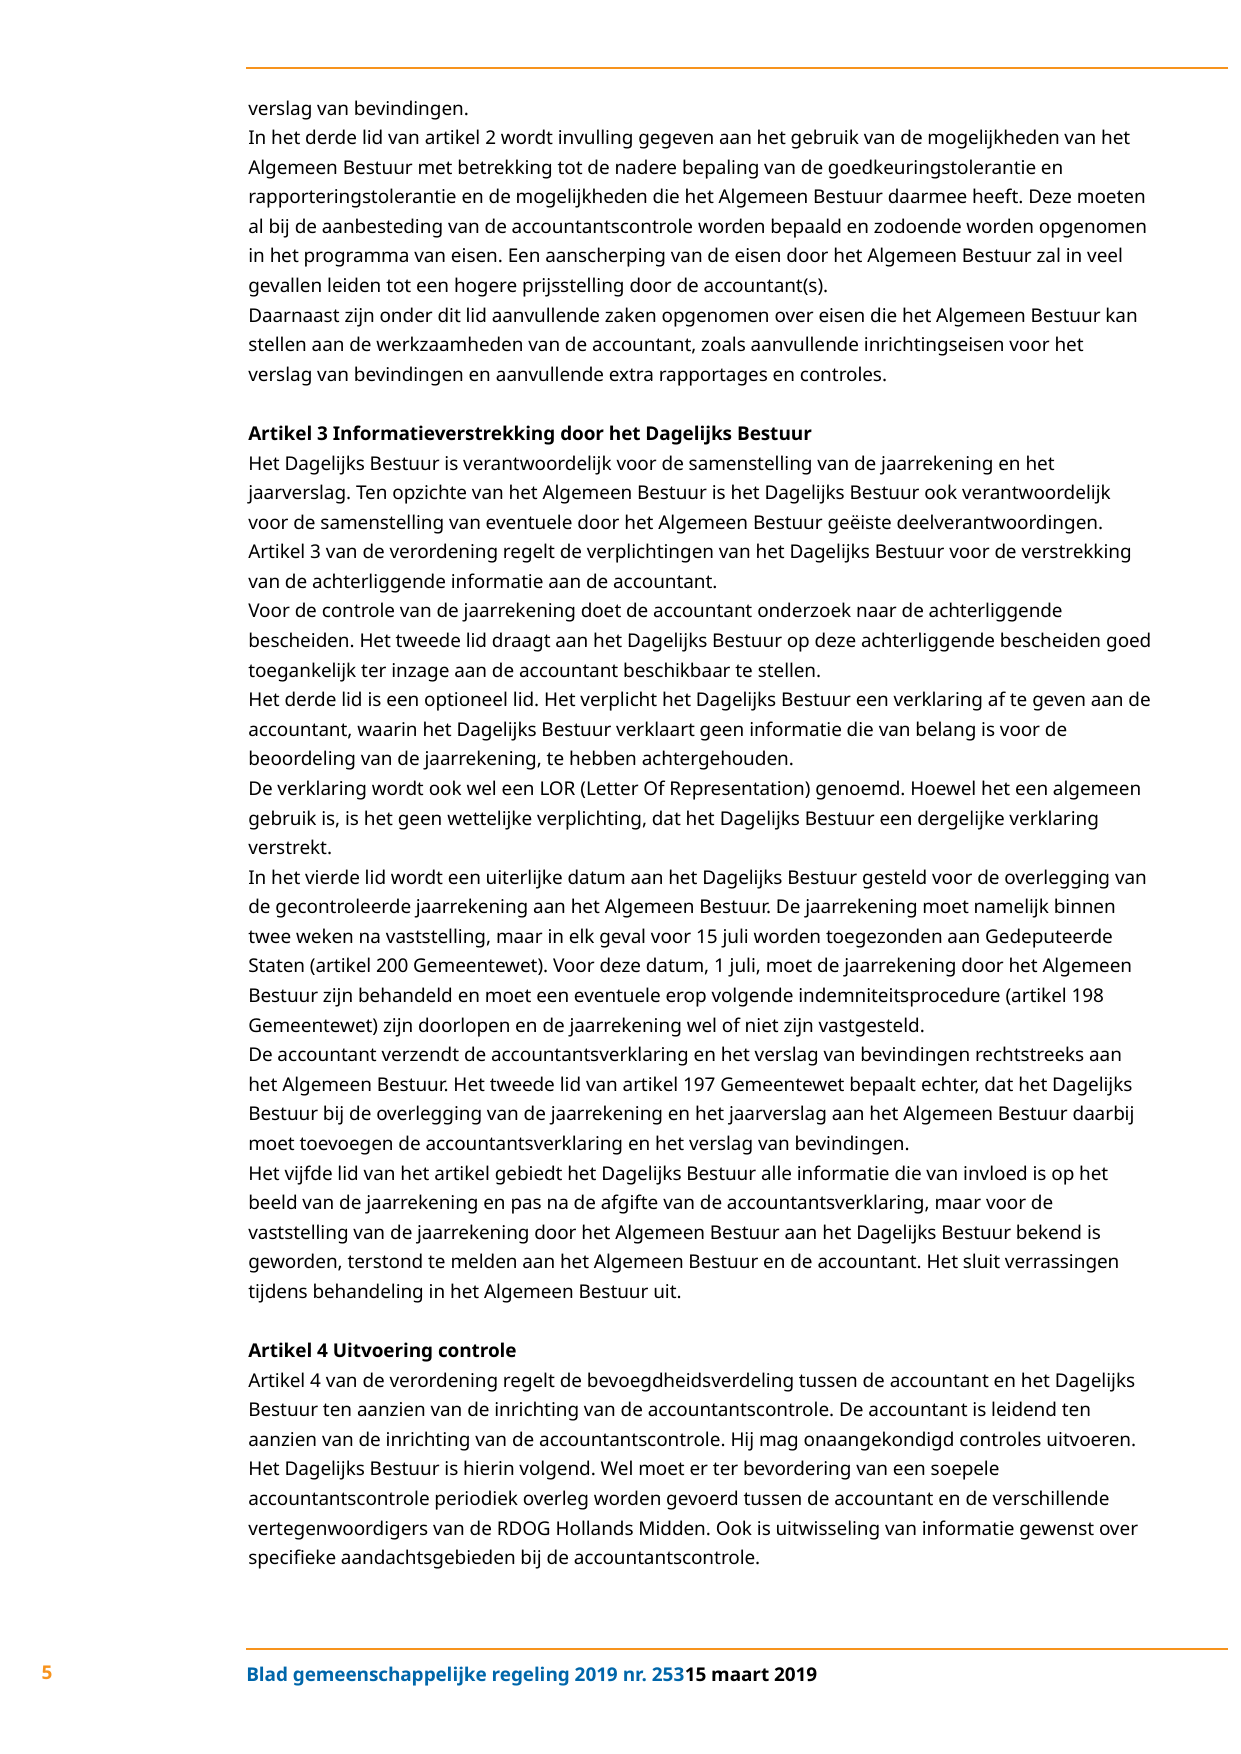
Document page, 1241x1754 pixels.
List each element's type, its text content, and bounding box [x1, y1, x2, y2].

text De accountant verzendt de accountantsverklaring en het verslag van bevindingen rechtstreeks aan het Algemeen Bestuur. Het tweede lid van artikel 197 Gemeentewet bepaalt echter, dat het Dagelijks Bestuur bij de overlegging van de jaarrekening en het jaarverslag aan het Algemeen Bestuur daarbij moet toevoegen de accountantsverklaring en het verslag van bevindingen. [248, 1041, 1152, 1156]
text In het vierde lid wordt een uiterlijke datum aan het Dagelijks Bestuur gesteld voor de overlegging van de gecontroleerde jaarrekening aan het Algemeen Bestuur. De jaarrekening moet namelijk binnen twee weken na vaststelling, maar in elk geval voor 15 juli worden toegezonden aan Gedeputeerde Staten (artikel 200 Gemeentewet). Voor deze datum, 1 juli, moet de jaarrekening door het Algemeen Bestuur zijn behandeld en moet een eventuele erop volgende indemniteitsprocedure (artikel 198 Gemeentewet) zijn doorlopen en de jaarrekening wel of niet zijn vastgesteld. [248, 864, 1152, 1038]
text Artikel 4 van de verordening regelt de bevoegdheidsverdeling tussen de accountant en het Dagelijks Bestuur ten aanzien van de inrichting van de accountantscontrole. De accountant is leidend ten aanzien van de inrichting van de accountantscontrole. Hij mag onaangekondigd controles uitvoeren. Het Dagelijks Bestuur is hierin volgend. Wel moet er ter bevordering van een soepele accountantscontrole periodiek overleg worden gevoerd tussen de accountant en de verschillende vertegenwoordigers van de RDOG Hollands Midden. Ook is uitwisseling van informatie gewenst over specifieke aandachtsgebieden bij de accountantscontrole. [248, 1367, 1152, 1570]
text Het Dagelijks Bestuur is verantwoordelijk voor de samenstelling van de jaarrekening en het jaarverslag. Ten opzichte van het Algemeen Bestuur is het Dagelijks Bestuur ook verantwoordelijk voor de samenstelling van eventuele door het Algemeen Bestuur geëiste deelverantwoordingen. Artikel 3 van de verordening regelt de verplichtingen van het Dagelijks Bestuur voor de verstrekking van de achterliggende informatie aan de accountant. [248, 450, 1152, 594]
text Daarnaast zijn onder dit lid aanvullende zaken opgenomen over eisen die het Algemeen Bestuur kan stellen aan de werkzaamheden van de accountant, zoals aanvullende inrichtingseisen voor het verslag van bevindingen en aanvullende extra rapportages en controles. [248, 302, 1152, 387]
text Artikel 4 Uitvoering controle [248, 1337, 1152, 1363]
text In het derde lid van artikel 2 wordt invulling gegeven aan het gebruik van de mogelijkheden van het Algemeen Bestuur met betrekking tot de nadere bepaling van de goedkeuringstolerantie en rapporteringstolerantie en de mogelijkheden die het Algemeen Bestuur daarmee heeft. Deze moeten al bij de aanbesteding van de accountantscontrole worden bepaald en zodoende worden opgenomen in het programma van eisen. Een aanscherping van de eisen door het Algemeen Bestuur zal in veel gevallen leiden tot een hogere prijsstelling door de accountant(s). [248, 124, 1152, 298]
text Het derde lid is een optioneel lid. Het verplicht het Dagelijks Bestuur een verklaring af te geven aan de accountant, waarin het Dagelijks Bestuur verklaart geen informatie die van belang is voor de beoordeling van de jaarrekening, te hebben achtergehouden. [248, 686, 1152, 771]
text Het vijfde lid van het artikel gebiedt het Dagelijks Bestuur alle informatie die van invloed is op het beeld van de jaarrekening en pas na de afgifte van de accountantsverklaring, maar voor de vaststelling van de jaarrekening door het Algemeen Bestuur aan het Dagelijks Bestuur bekend is geworden, terstond te melden aan het Algemeen Bestuur en de accountant. Het sluit verrassingen tijdens behandeling in het Algemeen Bestuur uit. [248, 1160, 1152, 1304]
text De verklaring wordt ook wel een LOR (Letter Of Representation) genoemd. Hoewel het een algemeen gebruik is, is het geen wettelijke verplichting, dat het Dagelijks Bestuur een dergelijke verklaring verstrekt. [248, 775, 1152, 860]
picture [41, 47, 231, 172]
text verslag van bevindingen. [248, 95, 1152, 121]
text Voor de controle van de jaarrekening doet de accountant onderzoek naar de achterliggende bescheiden. Het tweede lid draagt aan het Dagelijks Bestuur op deze achterliggende bescheiden goed toegankelijk ter inzage aan de accountant beschikbaar te stellen. [248, 598, 1152, 683]
text Artikel 3 Informatieverstrekking door het Dagelijks Bestuur [248, 420, 1152, 446]
